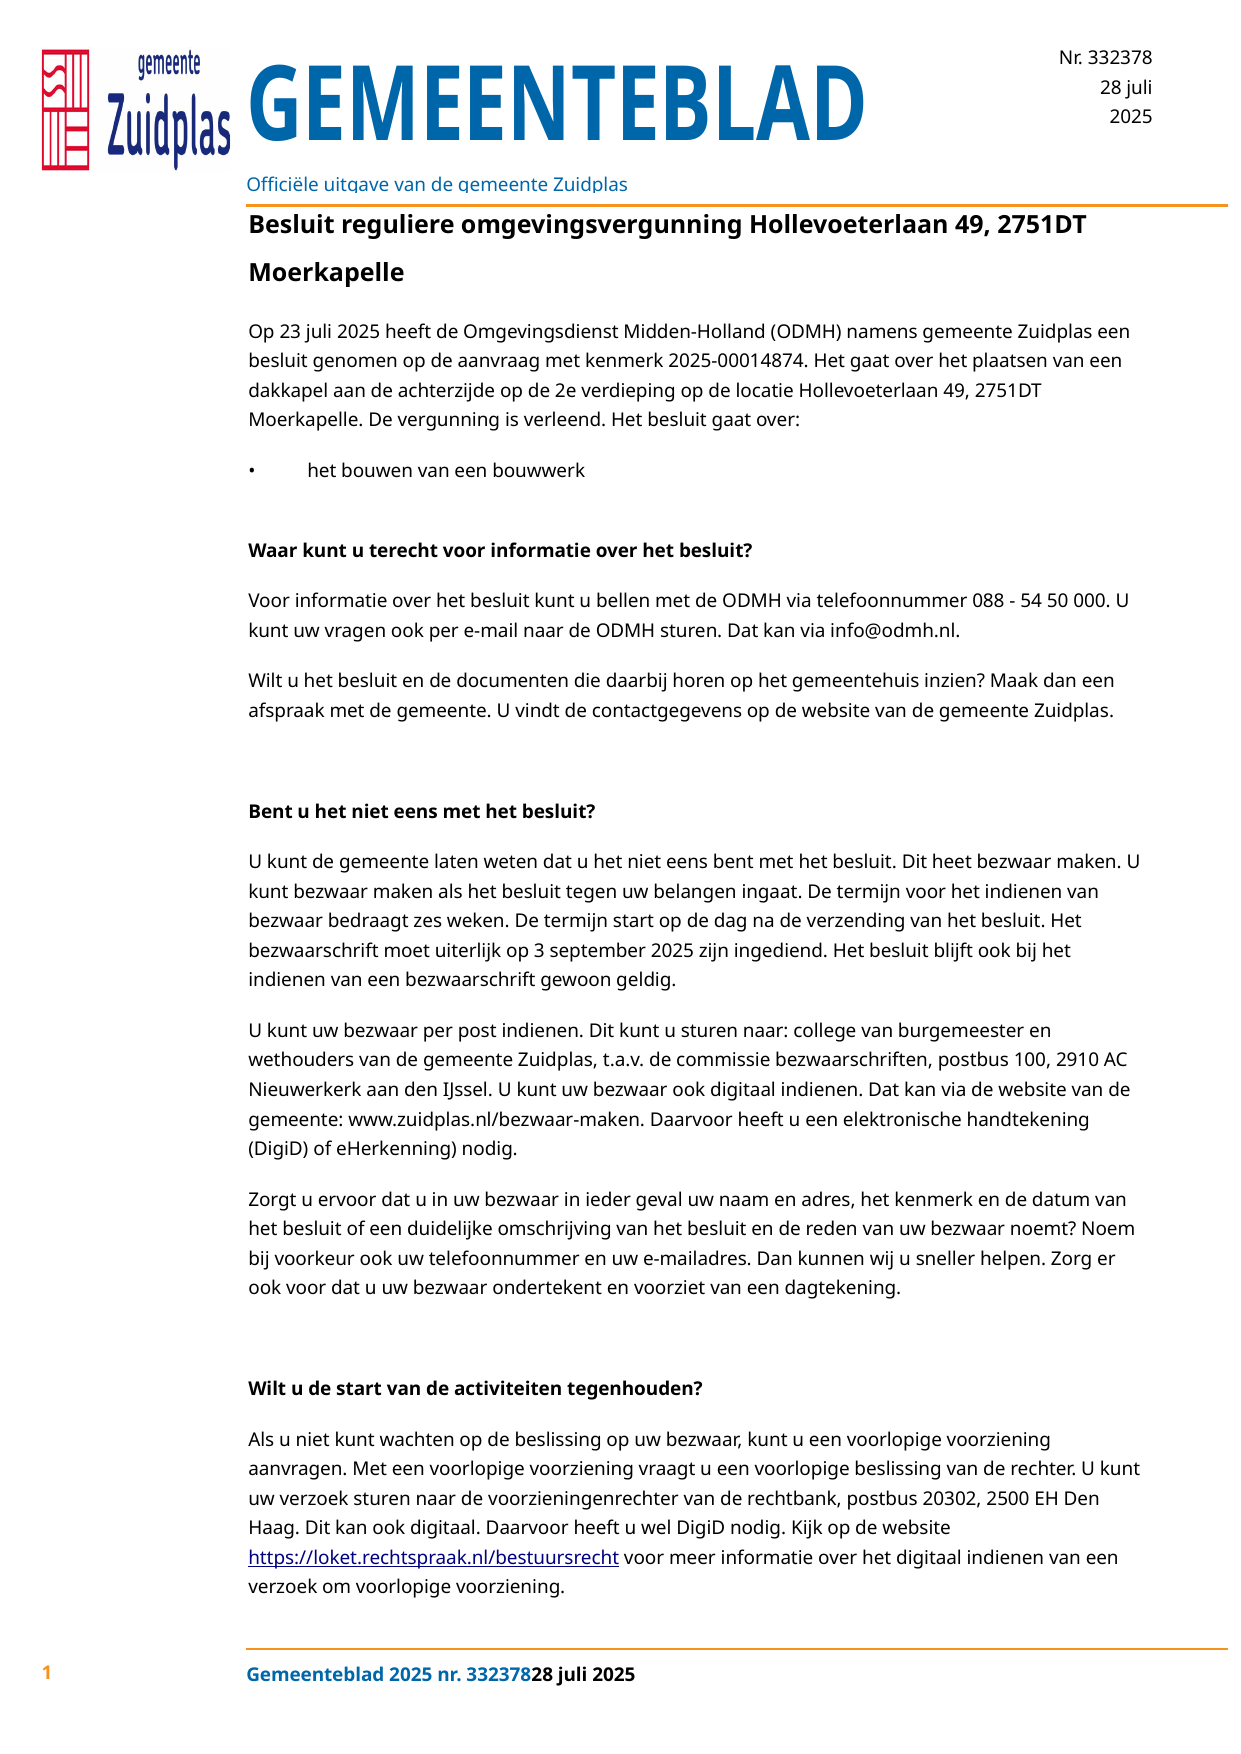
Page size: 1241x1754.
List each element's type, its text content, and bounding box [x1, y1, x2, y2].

text U kunt de gemeente laten weten dat u het niet eens bent met het besluit. Dit heet bezwaar maken. U kunt bezwaar maken als het besluit tegen uw belangen ingaat. De termijn voor het indienen van bezwaar bedraagt zes weken. De termijn start op de dag na de verzending van het besluit. Het bezwaarschrift moet uiterlijk op 3 september 2025 zijn ingediend. Het besluit blijft ook bij het indienen van een bezwaarschrift gewoon geldig. [248, 848, 1152, 992]
text Wilt u het besluit en de documenten die daarbij horen op het gemeentehuis inzien? Maak dan een afspraak met de gemeente. U vindt de contactgegevens op de website van de gemeente Zuidplas. [248, 667, 1152, 723]
text Als u niet kunt wachten op de beslissing op uw bezwaar, kunt u een voorlopige voorziening aanvragen. Met een voorlopige voorziening vraagt u een voorlopige beslissing van de rechter. U kunt uw verzoek sturen naar de voorzieningenrechter van de rechtbank, postbus 20302, 2500 EH Den Haag. Dit kan ook digitaal. Daarvoor heeft u wel DigiD nodig. Kijk op de website https://loket.rechtspraak.nl/bestuursrecht voor meer informatie over het digitaal indienen van een verzoek om voorlopige voorziening. [248, 1426, 1152, 1599]
text U kunt uw bezwaar per post indienen. Dit kunt u sturen naar: college van burgemeester en wethouders van de gemeente Zuidplas, t.a.v. de commissie bezwaarschriften, postbus 100, 2910 AC Nieuwerkerk aan den IJssel. U kunt uw bezwaar ook digitaal indienen. Dat kan via de website van de gemeente: www.zuidplas.nl/bezwaar-maken. Daarvoor heeft u een elektronische handtekening (DigiD) of eHerkenning) nodig. [248, 1017, 1152, 1161]
text Bent u het niet eens met het besluit? [248, 798, 1152, 824]
list het bouwen van een bouwwerk [248, 457, 1152, 483]
picture [41, 47, 231, 172]
text Waar kunt u terecht voor informatie over het besluit? [248, 537, 1152, 563]
text Besluit reguliere omgevingsvergunning Hollevoeterlaan 49, 2751DT Moerkapelle [248, 207, 1152, 288]
text Wilt u de start van de activiteiten tegenhouden? [248, 1375, 1152, 1401]
text Op 23 juli 2025 heeft de Omgevingsdienst Midden-Holland (ODMH) namens gemeente Zuidplas een besluit genomen op de aanvraag met kenmerk 2025-00014874. Het gaat over het plaatsen van een dakkapel aan de achterzijde op de 2e verdieping op de locatie Hollevoeterlaan 49, 2751DT Moerkapelle. De vergunning is verleend. Het besluit gaat over: [248, 318, 1152, 432]
text Zorgt u ervoor dat u in uw bezwaar in ieder geval uw naam en adres, het kenmerk en de datum van het besluit of een duidelijke omschrijving van het besluit en de reden van uw bezwaar noemt? Noem bij voorkeur ook uw telefoonnummer en uw e-mailadres. Dan kunnen wij u sneller helpen. Zorg er ook voor dat u uw bezwaar ondertekent en voorziet van een dagtekening. [248, 1186, 1152, 1300]
text Voor informatie over het besluit kunt u bellen met de ODMH via telefoonnummer 088 - 54 50 000. U kunt uw vragen ook per e-mail naar de ODMH sturen. Dat kan via info@odmh.nl. [248, 587, 1152, 643]
